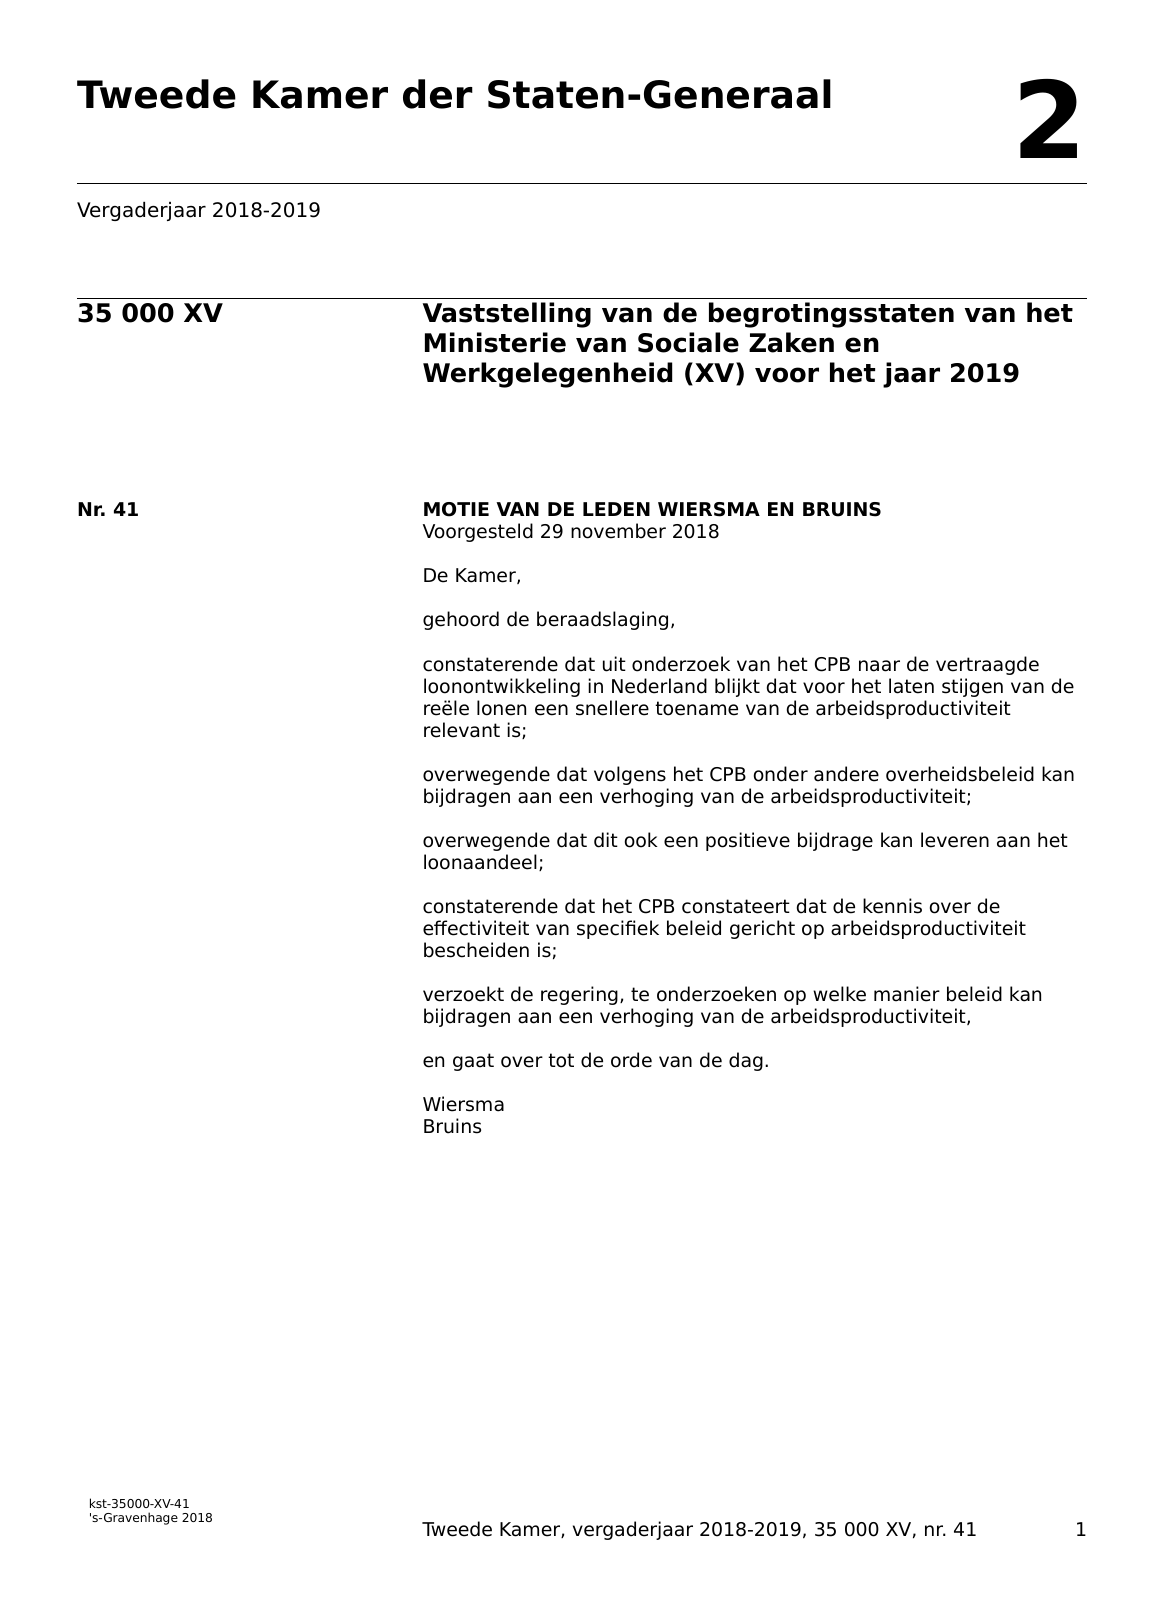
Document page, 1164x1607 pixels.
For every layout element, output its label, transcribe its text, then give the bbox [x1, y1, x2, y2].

text De Kamer, [422, 565, 1087, 587]
text constaterende dat uit onderzoek van het CPB naar de vertraagde loonontwikkeling in Nederland blijkt dat voor het laten stijgen van de reële lonen een snellere toename van de arbeidsproductiviteit relevant is; [422, 653, 1087, 741]
text kst-35000-XV-41 [88, 1497, 323, 1511]
subtitle Nr. 41 MOTIE VAN DE LEDEN WIERSMA EN BRUINS [77, 499, 1087, 521]
text gehoord de beraadslaging, [422, 609, 1087, 631]
text en gaat over tot de orde van de dag. [422, 1050, 1087, 1072]
table_header Tweede Kamer der Staten-Generaal [77, 59, 886, 183]
table_cell Vergaderjaar 2018-2019 [77, 184, 1087, 298]
text overwegende dat dit ook een positieve bijdrage kan leveren aan het loonaandeel; [422, 830, 1087, 874]
text Bruins [422, 1116, 1087, 1138]
text Wiersma [422, 1094, 1087, 1116]
text 's-Gravenhage 2018 [88, 1511, 323, 1525]
text verzoekt de regering, te onderzoeken op welke manier beleid kan bijdragen aan een verhoging van de arbeidsproductiviteit, [422, 984, 1087, 1028]
table_header 2 [886, 59, 1087, 183]
subtitle 35 000 XV Vaststelling van de begrotingsstaten van het Ministerie van Sociale Zaken en Werkgelegenheid (XV) voor het jaar 2019 [77, 299, 1087, 388]
text constaterende dat het CPB constateert dat de kennis over de effectiviteit van specifiek beleid gericht op arbeidsproductiviteit bescheiden is; [422, 896, 1087, 962]
text Voorgesteld 29 november 2018 [422, 521, 1087, 543]
text overwegende dat volgens het CPB onder andere overheidsbeleid kan bijdragen aan een verhoging van de arbeidsproductiviteit; [422, 764, 1087, 808]
